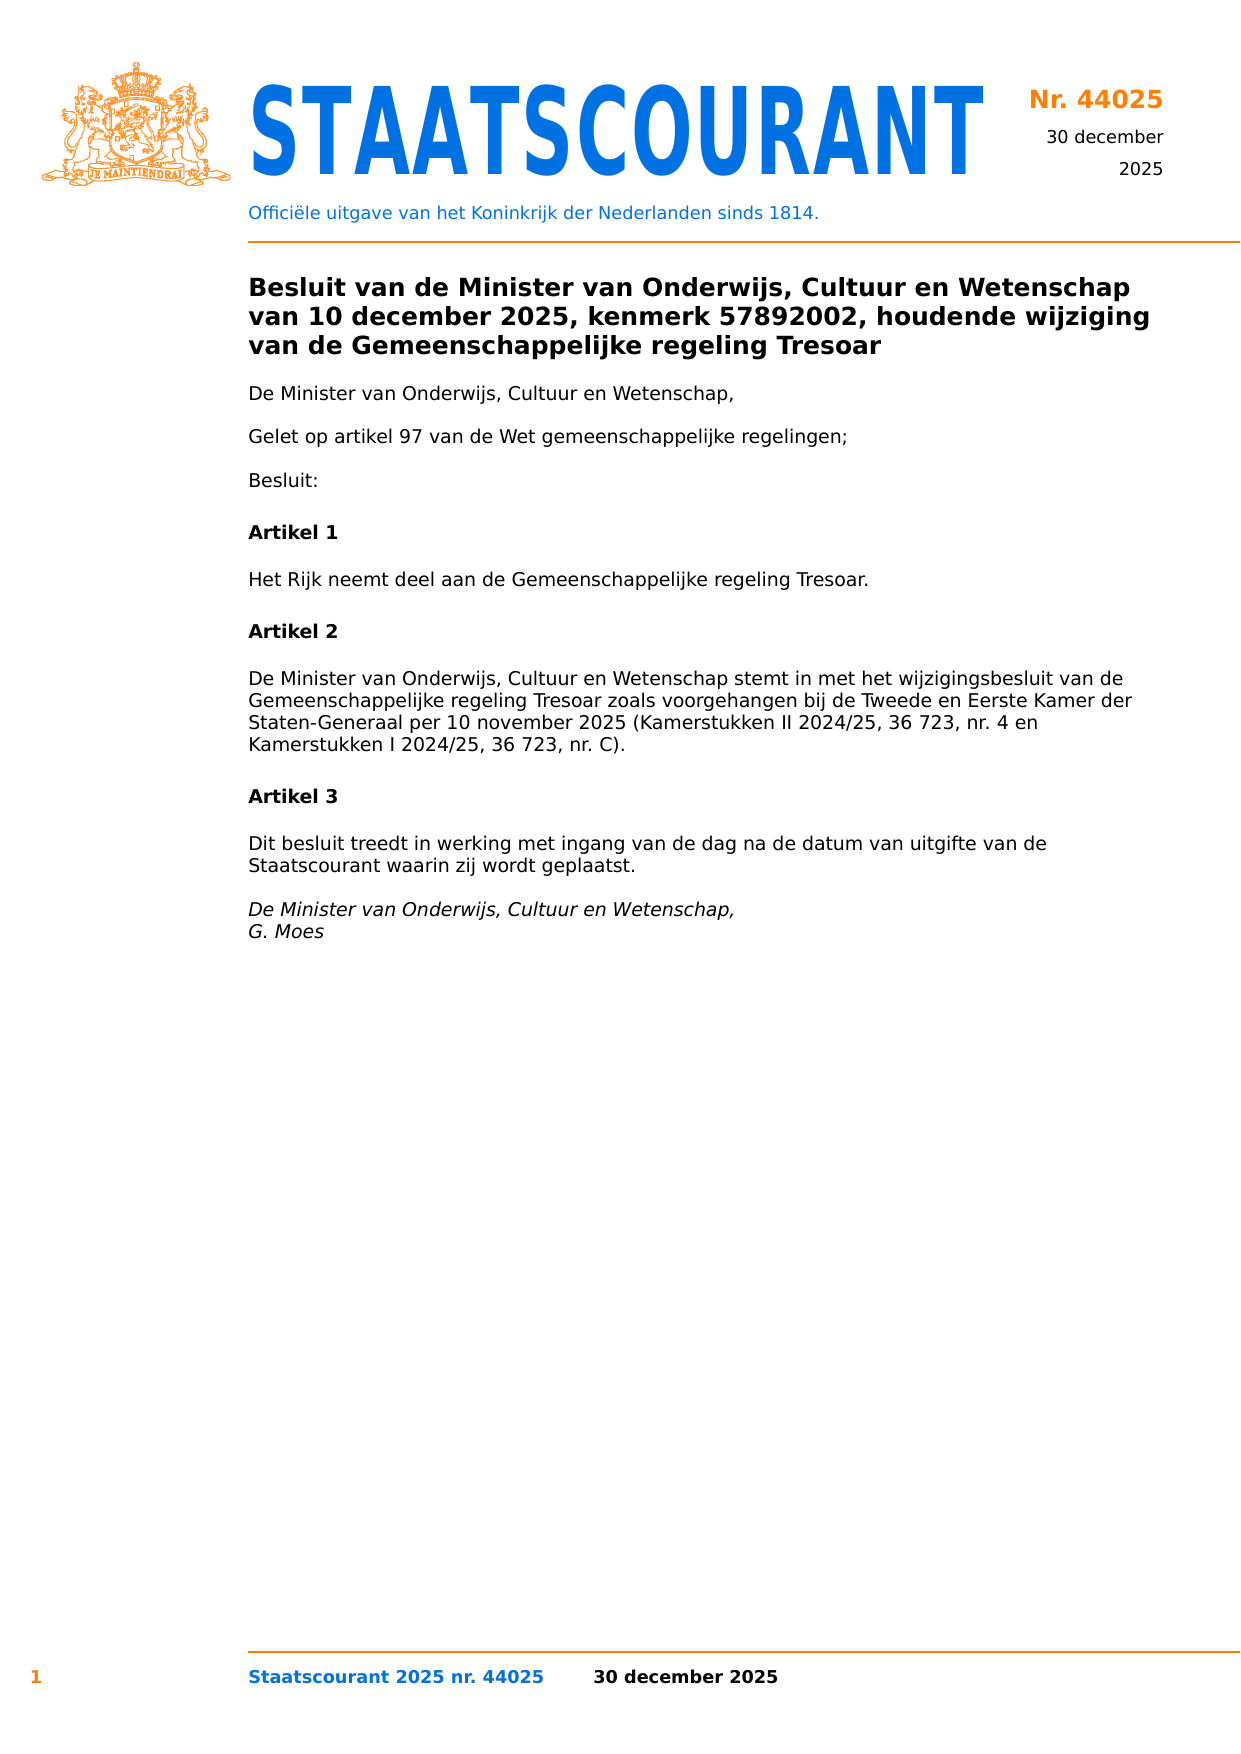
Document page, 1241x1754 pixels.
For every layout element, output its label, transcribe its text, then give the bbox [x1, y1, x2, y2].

subtitle Besluit van de Minister van Onderwijs, Cultuur en Wetenschap van 10 december 2025, kenmerk 57892002, houdende wijziging van de Gemeenschappelijke regeling Tresoar [248, 273, 1163, 361]
text De Minister van Onderwijs, Cultuur en Wetenschap, [248, 382, 1163, 404]
table_header Nr. 44025 [998, 62, 1240, 121]
table_cell Officiële uitgave van het Koninkrijk der Nederlanden sinds 1814. [248, 203, 1240, 241]
table_cell 2025 [998, 153, 1240, 203]
text De Minister van Onderwijs, Cultuur en Wetenschap stemt in met het wijzigingsbesluit van de Gemeenschappelijke regeling Tresoar zoals voorgehangen bij de Tweede en Eerste Kamer der Staten-Generaal per 10 november 2025 (Kamerstukken II 2024/25, 36 723, nr. 4 en Kamerstukken I 2024/25, 36 723, nr. C). [248, 668, 1163, 756]
table_cell 30 december [998, 121, 1240, 153]
text Gelet op artikel 97 van de Wet gemeenschappelijke regelingen; [248, 426, 1163, 448]
table_header [25, 62, 248, 241]
text De Minister van Onderwijs, Cultuur en Wetenschap, G. Moes [248, 899, 1163, 943]
text Dit besluit treedt in werking met ingang van de dag na de datum van uitgifte van de Staatscourant waarin zij wordt geplaatst. [248, 833, 1163, 877]
picture [41, 62, 231, 186]
subtitle Artikel 3 [248, 786, 1163, 808]
text Besluit: [248, 470, 1163, 492]
table_header STAATSCOURANT [248, 62, 998, 203]
subtitle Artikel 1 [248, 522, 1163, 544]
text Het Rijk neemt deel aan de Gemeenschappelijke regeling Tresoar. [248, 569, 1163, 591]
subtitle Artikel 2 [248, 621, 1163, 643]
